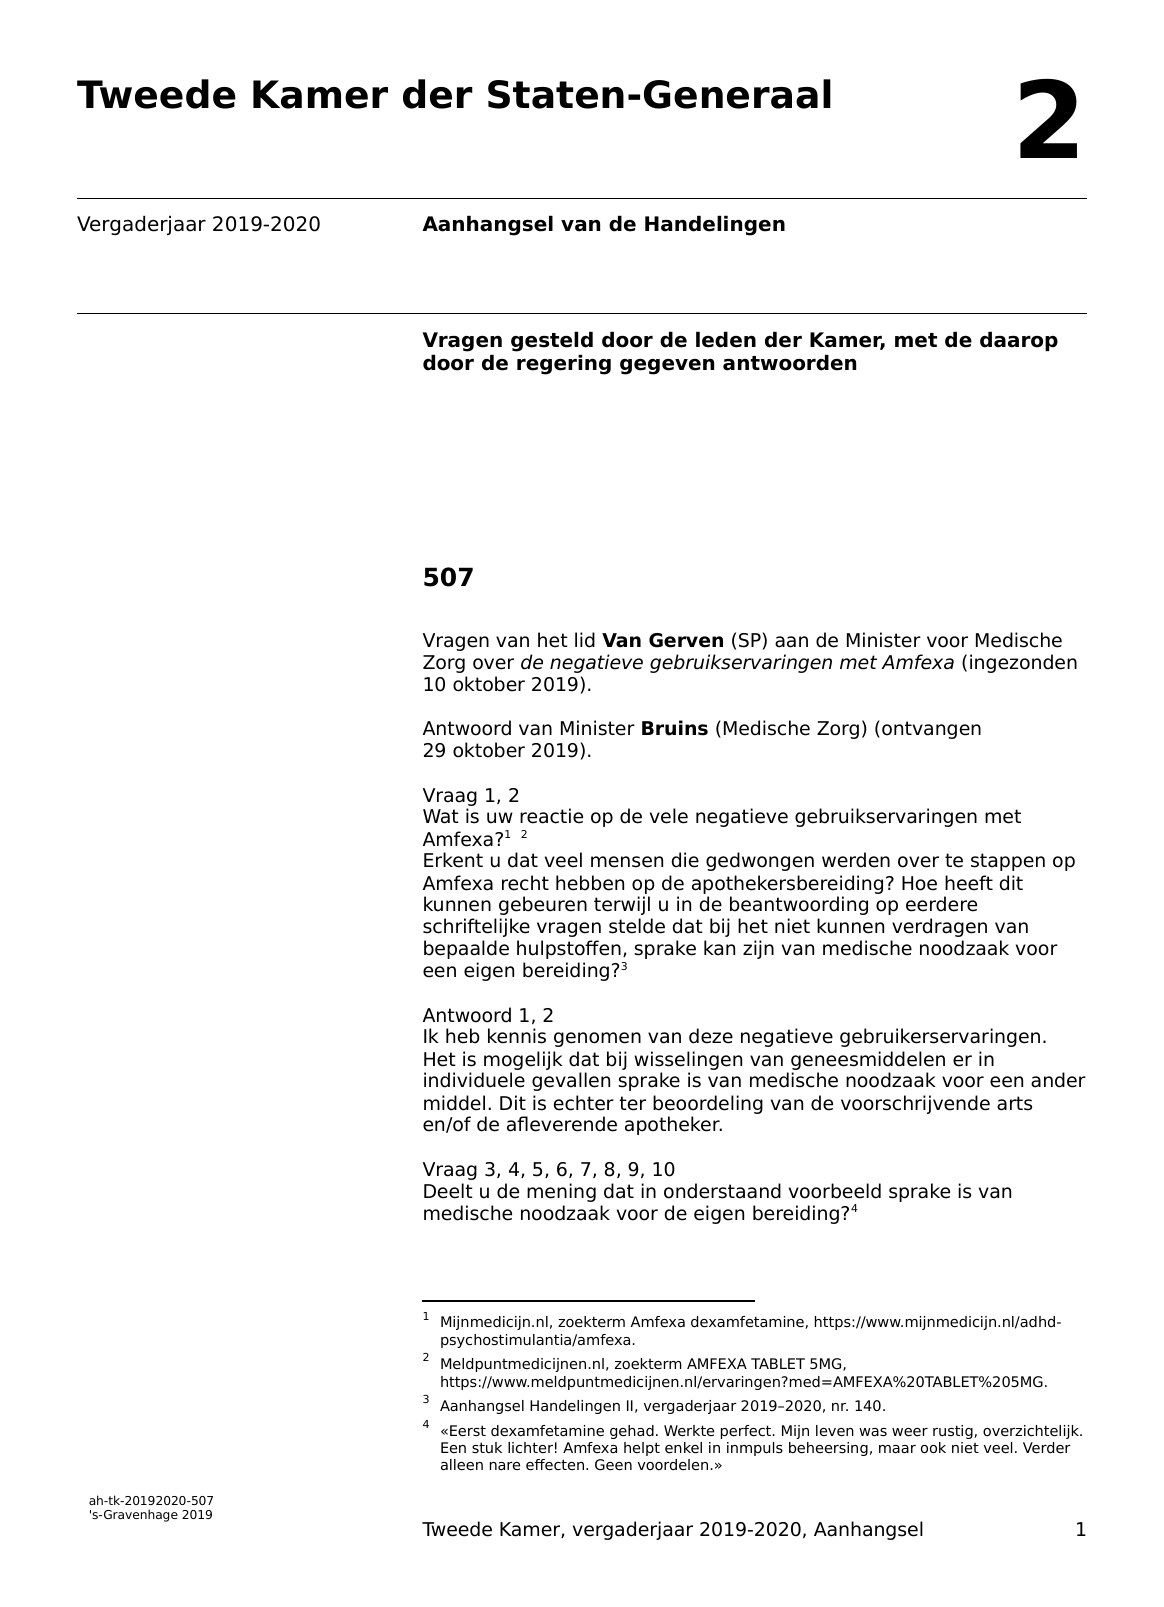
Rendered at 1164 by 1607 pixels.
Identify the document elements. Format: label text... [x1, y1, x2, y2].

text 507 [422, 563, 1087, 592]
text Vraag 1, 2 [422, 784, 1087, 806]
text Antwoord 1, 2 [422, 1004, 1087, 1026]
text 's-Gravenhage 2019 [88, 1508, 323, 1522]
text Antwoord van Minister Bruins (Medische Zorg) (ontvangen 29 oktober 2019). [422, 718, 1087, 762]
text «Eerst dexamfetamine gehad. Werkte perfect. Mijn leven was weer rustig, overzichtelijk. Een stuk lichter! Amfexa helpt enkel in inmpuls beheersing, maar ook niet veel. Verder alleen nare effecten. Geen voordelen.» [422, 1418, 1087, 1474]
text Deelt u de mening dat in onderstaand voorbeeld sprake is van medische noodzaak voor de eigen bereiding? [422, 1181, 1087, 1224]
table_cell Vragen gesteld door de leden der Kamer, met de daarop door de regering gegeven antwoorden [422, 314, 1087, 375]
text Wat is uw reactie op de vele negatieve gebruikservaringen met Amfexa? [422, 806, 1087, 850]
text Mijnmedicijn.nl, zoekterm Amfexa dexamfetamine, https://www.mijnmedicijn.nl/adhd-psychostimulantia/amfexa. [422, 1310, 1087, 1349]
text Meldpuntmedicijnen.nl, zoekterm AMFEXA TABLET 5MG, https://www.meldpuntmedicijnen.nl/ervaringen?med=AMFEXA%20TABLET%205MG. [422, 1352, 1087, 1391]
table_header Tweede Kamer der Staten-Generaal [77, 59, 886, 198]
table_cell [77, 314, 422, 375]
table_cell Aanhangsel van de Handelingen [422, 199, 1087, 313]
text Erkent u dat veel mensen die gedwongen werden over te stappen op Amfexa recht hebben op de apothekersbereiding? Hoe heeft dit kunnen gebeuren terwijl u in de beantwoording op eerdere schriftelijke vragen stelde dat bij het niet kunnen verdragen van bepaalde hulpstoffen, sprake kan zijn van medische noodzaak voor een eigen bereiding? [422, 850, 1087, 982]
table_cell Vergaderjaar 2019-2020 [77, 199, 422, 313]
text Aanhangsel Handelingen II, vergaderjaar 2019–2020, nr. 140. [422, 1393, 1087, 1416]
text ah-tk-20192020-507 [88, 1494, 323, 1508]
text Vraag 3, 4, 5, 6, 7, 8, 9, 10 [422, 1158, 1087, 1181]
table_header 2 [886, 59, 1087, 198]
text Vragen van het lid Van Gerven (SP) aan de Minister voor Medische Zorg over de negatieve gebruikservaringen met Amfexa (ingezonden 10 oktober 2019). [422, 630, 1087, 696]
text Ik heb kennis genomen van deze negatieve gebruikerservaringen. Het is mogelijk dat bij wisselingen van geneesmiddelen er in individuele gevallen sprake is van medische noodzaak voor een ander middel. Dit is echter ter beoordeling van de voorschrijvende arts en/of de afleverende apotheker. [422, 1026, 1087, 1136]
